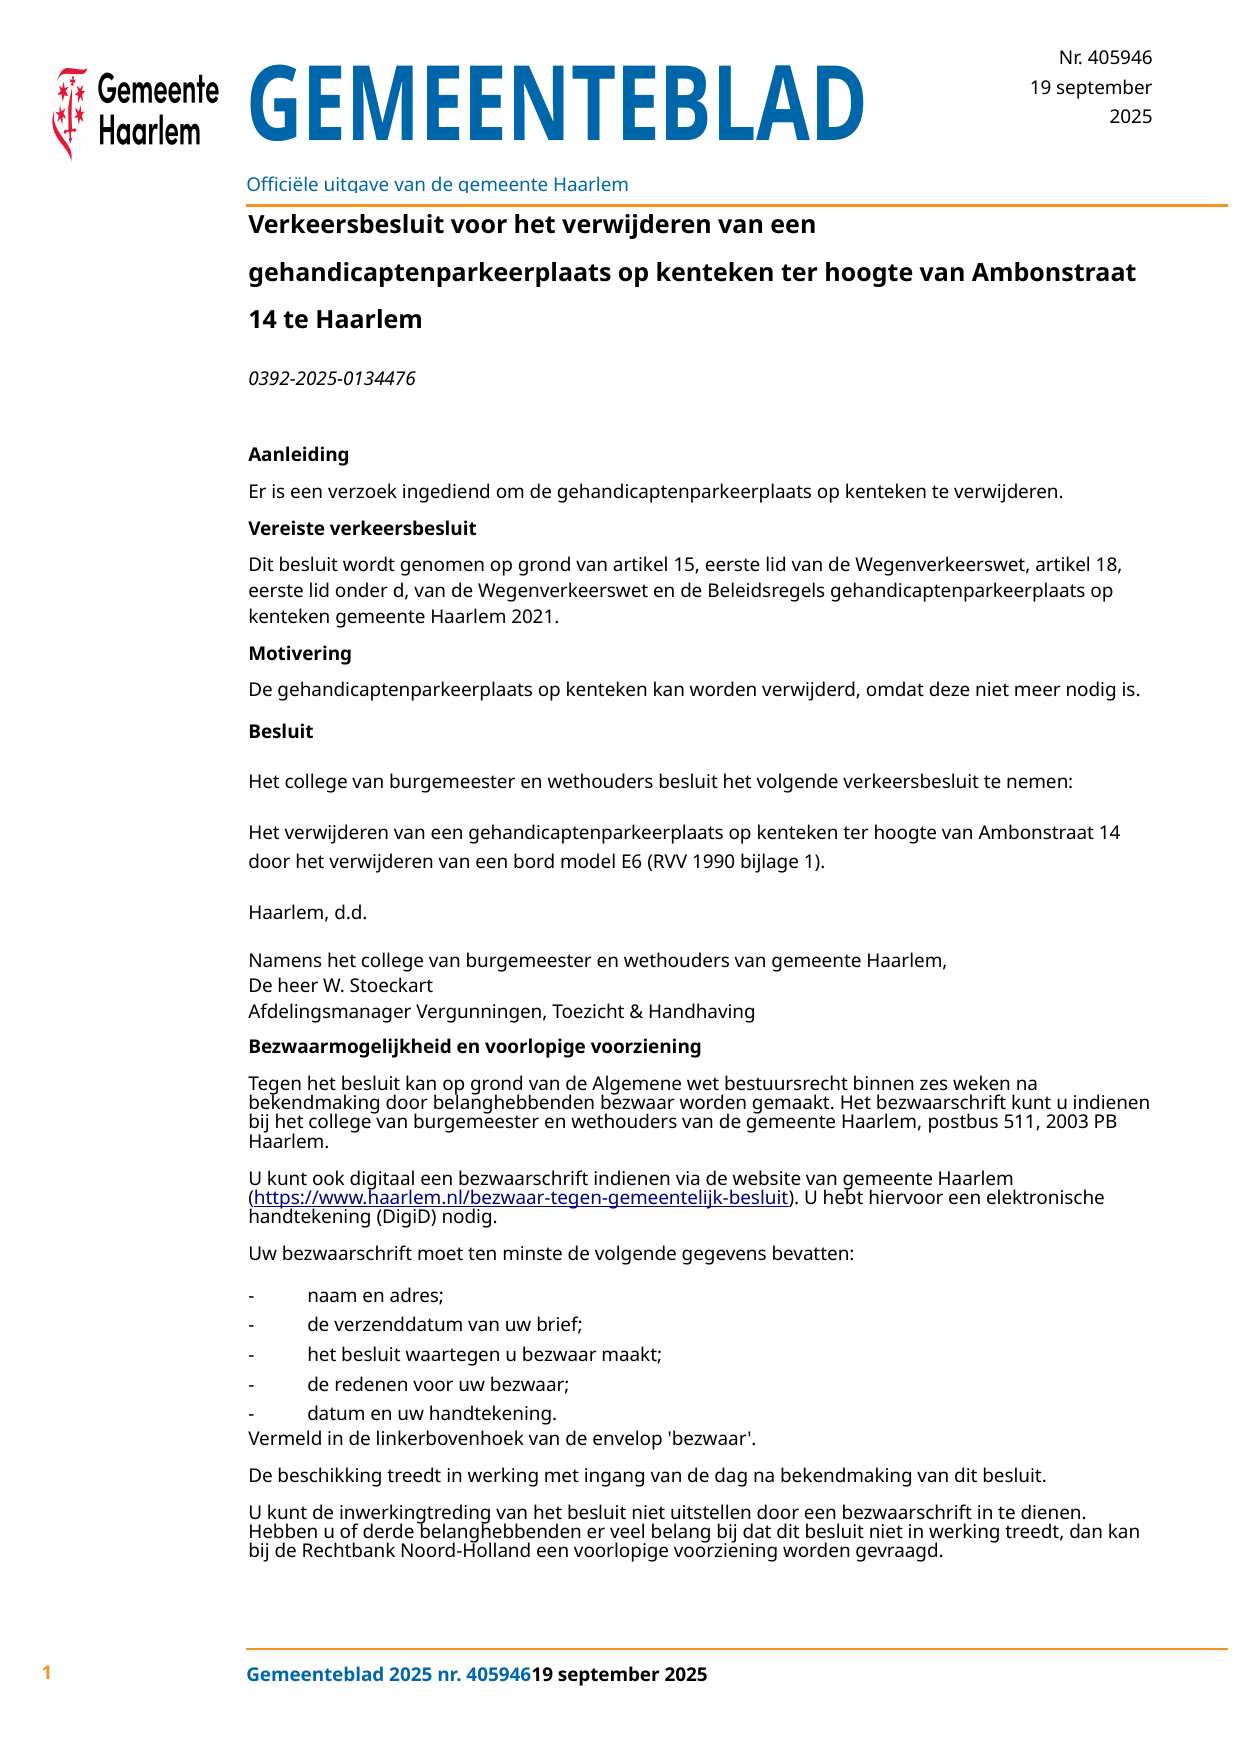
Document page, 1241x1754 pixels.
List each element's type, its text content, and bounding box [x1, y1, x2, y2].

list het besluit waartegen u bezwaar maakt; [248, 1341, 1152, 1367]
text Besluit [248, 718, 1152, 744]
list datum en uw handtekening. [248, 1400, 1152, 1426]
text Dit besluit wordt genomen op grond van artikel 15, eerste lid van de Wegenverkeerswet, artikel 18, eerste lid onder d, van de Wegenverkeerswet en de Beleidsregels gehandicaptenparkeerplaats op kenteken gemeente Haarlem 2021. [248, 552, 1152, 629]
text Er is een verzoek ingediend om de gehandicaptenparkeerplaats op kenteken te verwijderen. [248, 478, 1152, 504]
text Tegen het besluit kan op grond van de Algemene wet bestuursrecht binnen zes weken na bekendmaking door belanghebbenden bezwaar worden gemaakt. Het bezwaarschrift kunt u indienen bij het college van burgemeester en wethouders van de gemeente Haarlem, postbus 511, 2003 PB Haarlem. [248, 1075, 1152, 1152]
picture [41, 47, 231, 172]
text Het college van burgemeester en wethouders besluit het volgende verkeersbesluit te nemen: [248, 769, 1152, 794]
text Afdelingsmanager Vergunningen, Toezicht & Handhaving [248, 998, 1152, 1024]
text Vereiste verkeersbesluit [248, 515, 1152, 541]
text U kunt ook digitaal een bezwaarschrift indienen via de website van gemeente Haarlem (https://www.haarlem.nl/bezwaar-tegen-gemeentelijk-besluit). U hebt hiervoor een elektronische handtekening (DigiD) nodig. [248, 1169, 1152, 1227]
text Motivering [248, 640, 1152, 665]
list de redenen voor uw bezwaar; [248, 1371, 1152, 1397]
text Aanleiding [248, 442, 1152, 467]
text Verkeersbesluit voor het verwijderen van een gehandicaptenparkeerplaats op kenteken ter hoogte van Ambonstraat 14 te Haarlem [248, 207, 1152, 336]
text Vermeld in de linkerbovenhoek van de envelop 'bezwaar'. [248, 1430, 1152, 1449]
text De beschikking treedt in werking met ingang van de dag na bekendmaking van dit besluit. [248, 1467, 1152, 1486]
text Bezwaarmogelijkheid en voorlopige voorziening [248, 1038, 1152, 1057]
list naam en adres; [248, 1282, 1152, 1308]
text U kunt de inwerkingtreding van het besluit niet uitstellen door een bezwaarschrift in te dienen. Hebben u of derde belanghebbenden er veel belang bij dat dit besluit niet in werking treedt, dan kan bij de Rechtbank Noord-Holland een voorlopige voorziening worden gevraagd. [248, 1504, 1152, 1562]
text Uw bezwaarschrift moet ten minste de volgende gegevens bevatten: [248, 1245, 1152, 1264]
text 0392-2025-0134476 [248, 366, 1152, 391]
text De heer W. Stoeckart [248, 973, 1152, 998]
text De gehandicaptenparkeerplaats op kenteken kan worden verwijderd, omdat deze niet meer nodig is. [248, 676, 1152, 702]
text Namens het college van burgemeester en wethouders van gemeente Haarlem, [248, 947, 1152, 973]
text Het verwijderen van een gehandicaptenparkeerplaats op kenteken ter hoogte van Ambonstraat 14 door het verwijderen van een bord model E6 (RVV 1990 bijlage 1). [248, 819, 1152, 874]
list de verzenddatum van uw brief; [248, 1312, 1152, 1337]
text Haarlem, d.d. [248, 899, 1152, 925]
